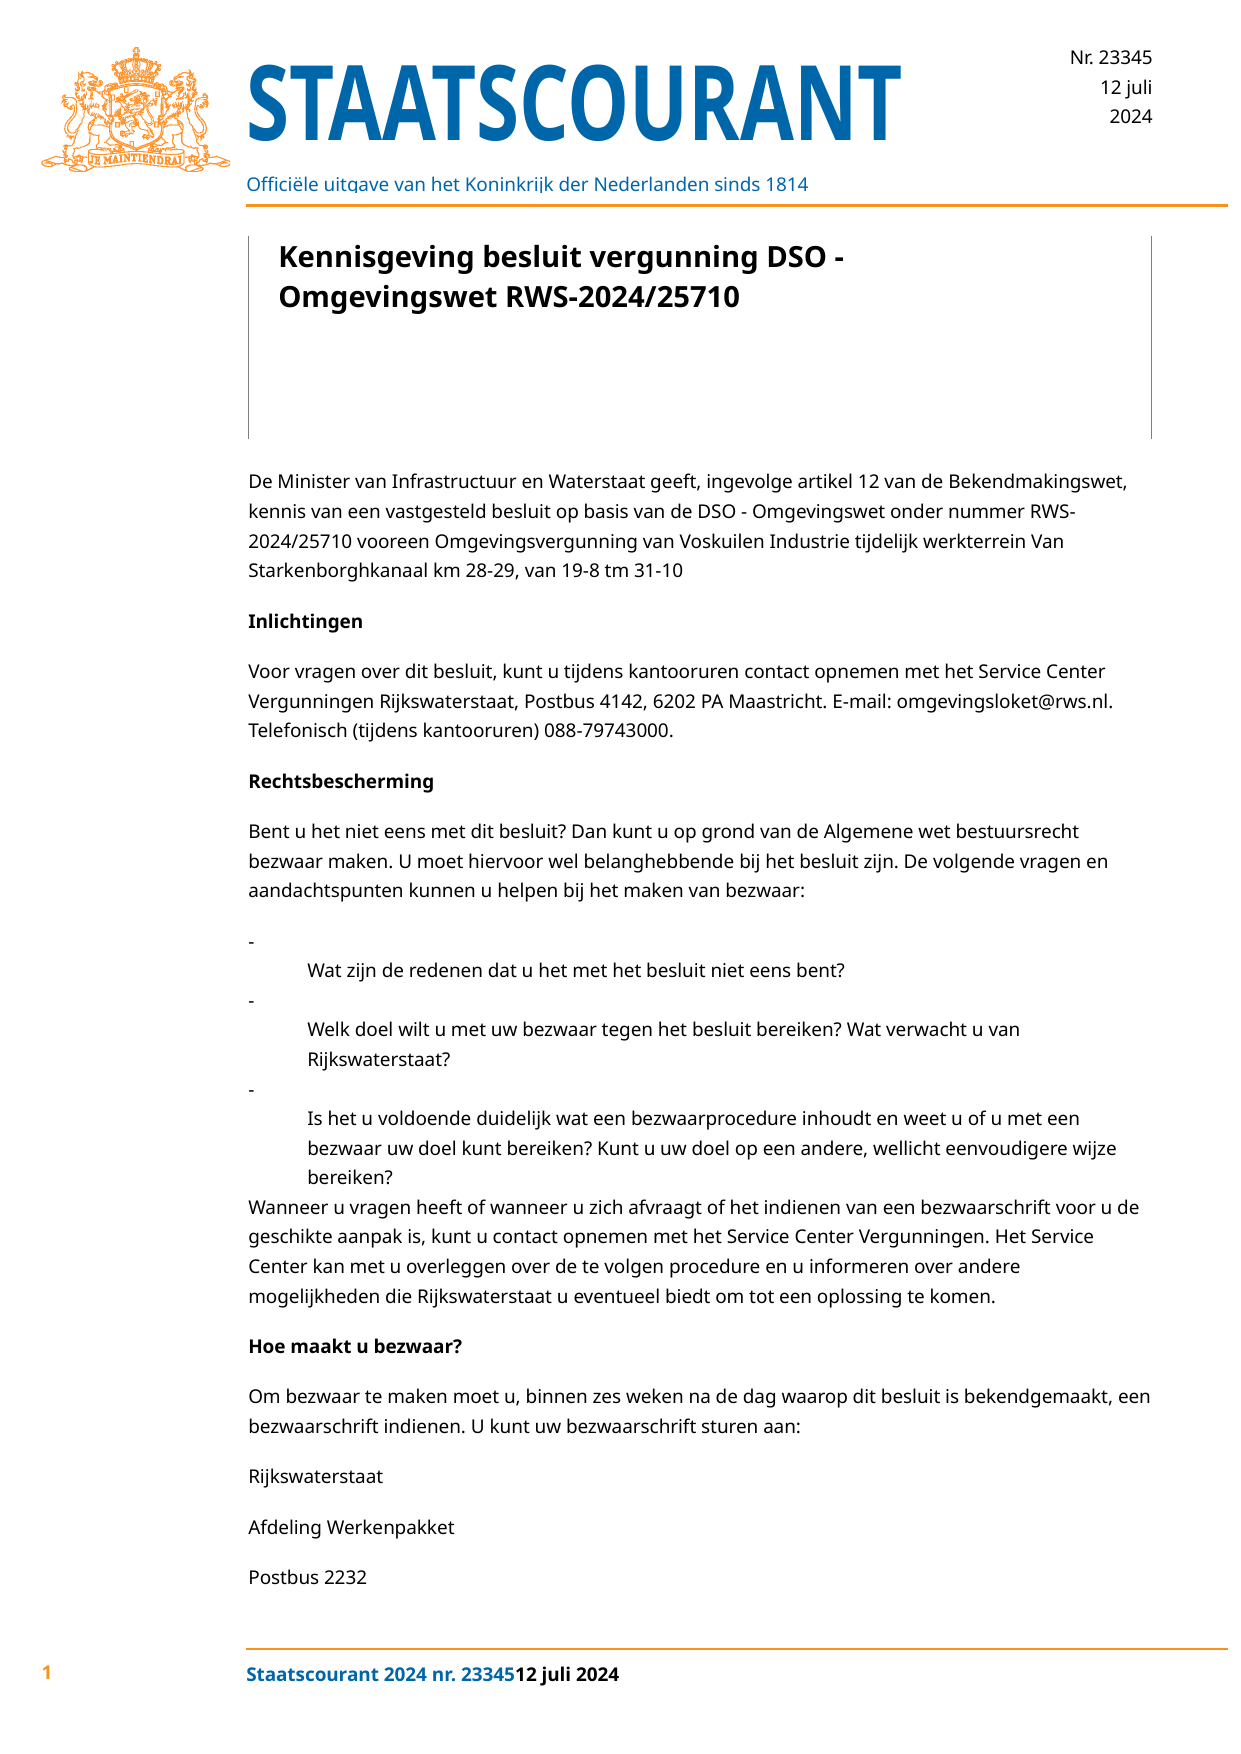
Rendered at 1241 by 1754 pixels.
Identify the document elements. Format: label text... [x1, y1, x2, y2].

list Welk doel wilt u met uw bezwaar tegen het besluit bereiken? Wat verwacht u van Rijkswaterstaat? [248, 1017, 1152, 1072]
list Wat zijn de redenen dat u het met het besluit niet eens bent? [248, 957, 1152, 983]
text Postbus 2232 [248, 1564, 1152, 1590]
table_header [1090, 236, 1151, 413]
text Wanneer u vragen heeft of wanneer u zich afvraagt of het indienen van een bezwaarschrift voor u de geschikte aanpak is, kunt u contact opnemen met het Service Center Vergunningen. Het Service Center kan met u overleggen over de te volgen procedure en u informeren over andere mogelijkheden die Rijkswaterstaat u eventueel biedt om tot een oplossing te komen. [248, 1194, 1152, 1308]
table_header [850, 414, 1151, 439]
text Inlichtingen [248, 608, 1152, 633]
text Om bezwaar te maken moet u, binnen zes weken na de dag waarop dit besluit is bekendgemaakt, een bezwaarschrift indienen. U kunt uw bezwaarschrift sturen aan: [248, 1384, 1152, 1439]
table_header Kennisgeving besluit vergunning DSO - Omgevingswet RWS-2024/25710 [249, 236, 850, 439]
picture [912, 236, 1090, 414]
text Afdeling Werkenpakket [248, 1514, 1152, 1540]
text Hoe maakt u bezwaar? [248, 1333, 1152, 1359]
text Rijkswaterstaat [248, 1464, 1152, 1489]
picture [41, 47, 231, 172]
text Rechtsbescherming [248, 768, 1152, 793]
table_header [850, 236, 912, 413]
text Bent u het niet eens met dit besluit? Dan kunt u op grond van de Algemene wet bestuursrecht bezwaar maken. U moet hiervoor wel belanghebbende bij het besluit zijn. De volgende vragen en aandachtspunten kunnen u helpen bij het maken van bezwaar: [248, 818, 1152, 903]
text Voor vragen over dit besluit, kunt u tijdens kantooruren contact opnemen met het Service Center Vergunningen Rijkswaterstaat, Postbus 4142, 6202 PA Maastricht. E-mail: omgevingsloket@rws.nl. Telefonisch (tijdens kantooruren) 088-79743000. [248, 658, 1152, 743]
list Is het u voldoende duidelijk wat een bezwaarprocedure inhoudt en weet u of u met een bezwaar uw doel kunt bereiken? Kunt u uw doel op een andere, wellicht eenvoudigere wijze bereiken? [248, 1105, 1152, 1190]
text De Minister van Infrastructuur en Waterstaat geeft, ingevolge artikel 12 van de Bekendmakingswet, kennis van een vastgesteld besluit op basis van de DSO - Omgevingswet onder nummer RWS-2024/25710 vooreen Omgevingsvergunning van Voskuilen Industrie tijdelijk werkterrein Van Starkenborghkanaal km 28-29, van 19-8 tm 31-10 [248, 469, 1152, 583]
